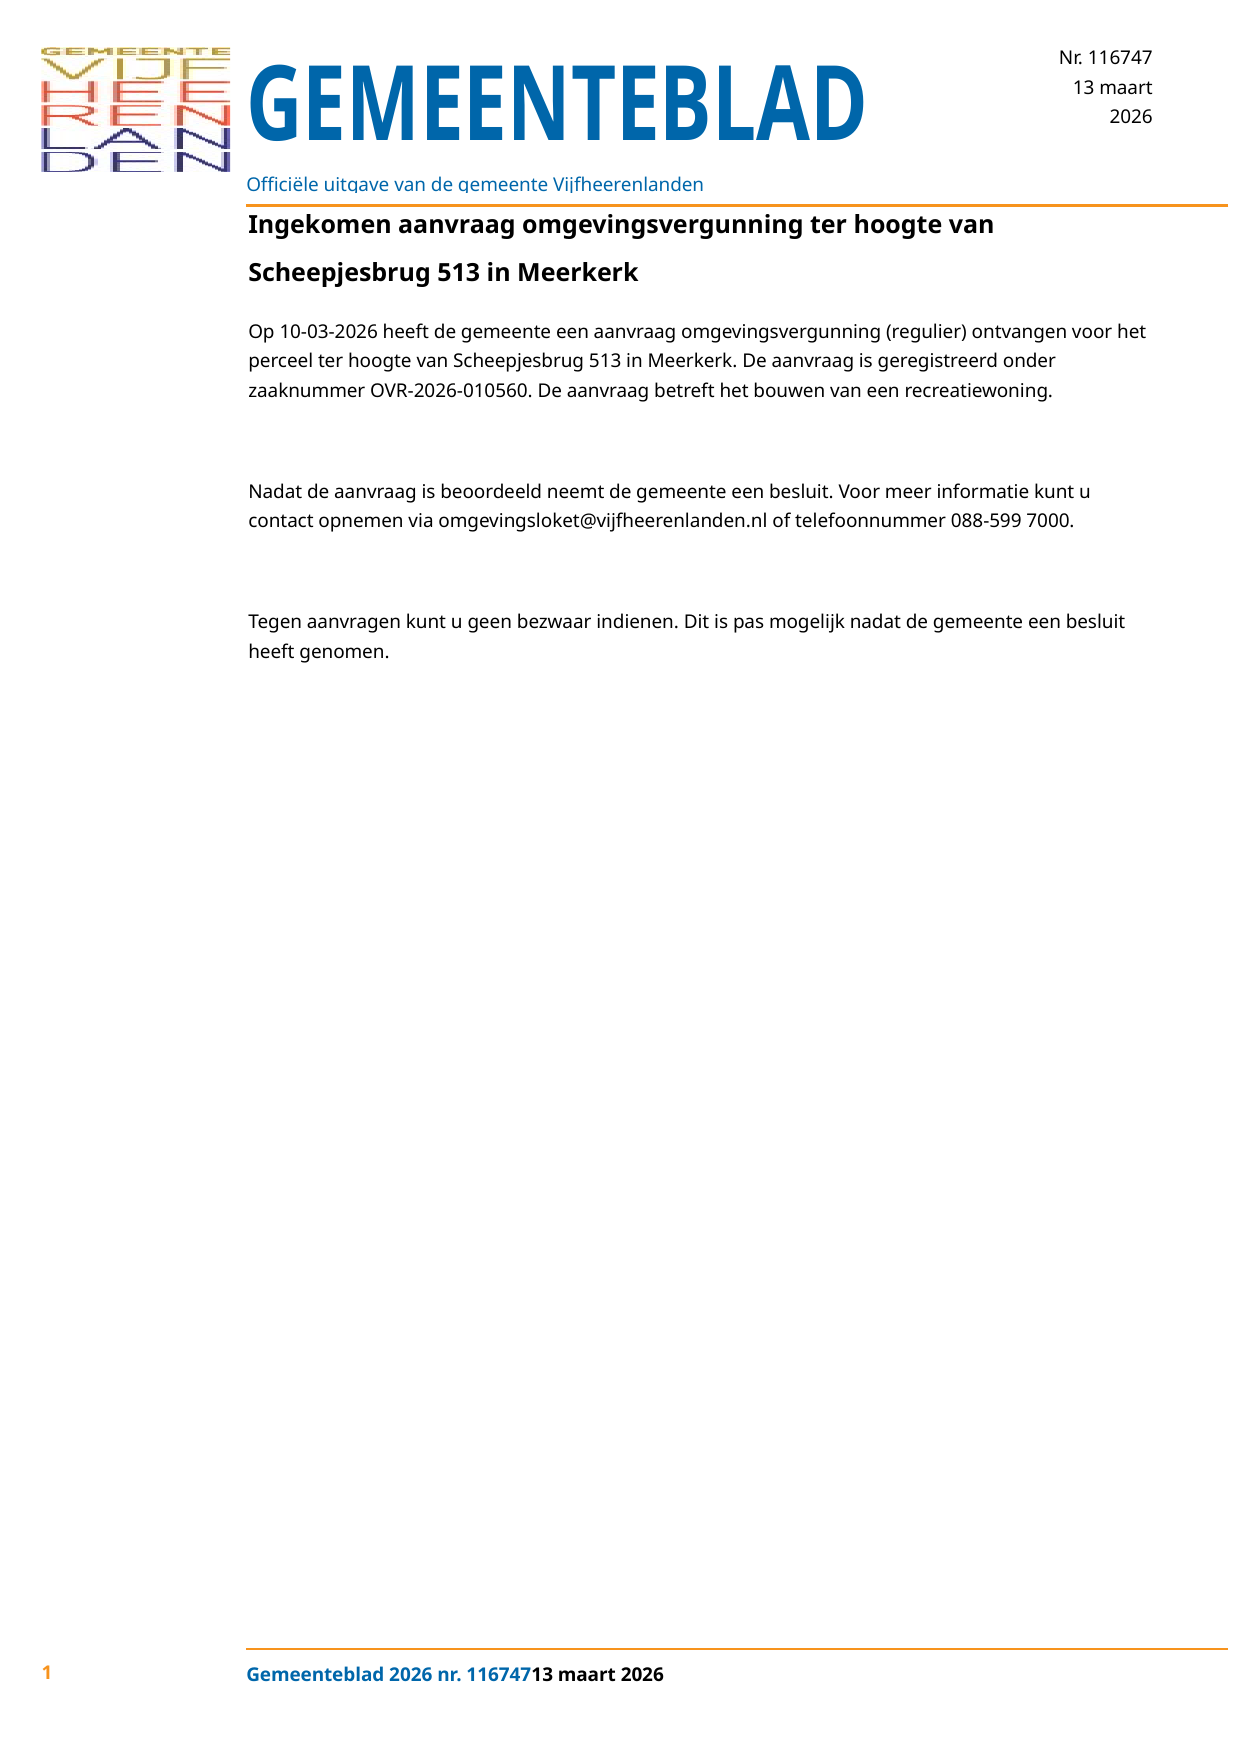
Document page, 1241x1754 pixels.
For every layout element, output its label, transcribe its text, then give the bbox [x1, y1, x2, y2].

picture [41, 47, 231, 172]
text Nadat de aanvraag is beoordeeld neemt de gemeente een besluit. Voor meer informatie kunt u contact opnemen via omgevingsloket@vijfheerenlanden.nl of telefoonnummer 088-599 7000. [248, 478, 1152, 533]
text Op 10-03-2026 heeft de gemeente een aanvraag omgevingsvergunning (regulier) ontvangen voor het perceel ter hoogte van Scheepjesbrug 513 in Meerkerk. De aanvraag is geregistreerd onder zaaknummer OVR-2026-010560. De aanvraag betreft het bouwen van een recreatiewoning. [248, 318, 1152, 403]
text Tegen aanvragen kunt u geen bezwaar indienen. Dit is pas mogelijk nadat de gemeente een besluit heeft genomen. [248, 608, 1152, 664]
text Ingekomen aanvraag omgevingsvergunning ter hoogte van Scheepjesbrug 513 in Meerkerk [248, 207, 1152, 288]
